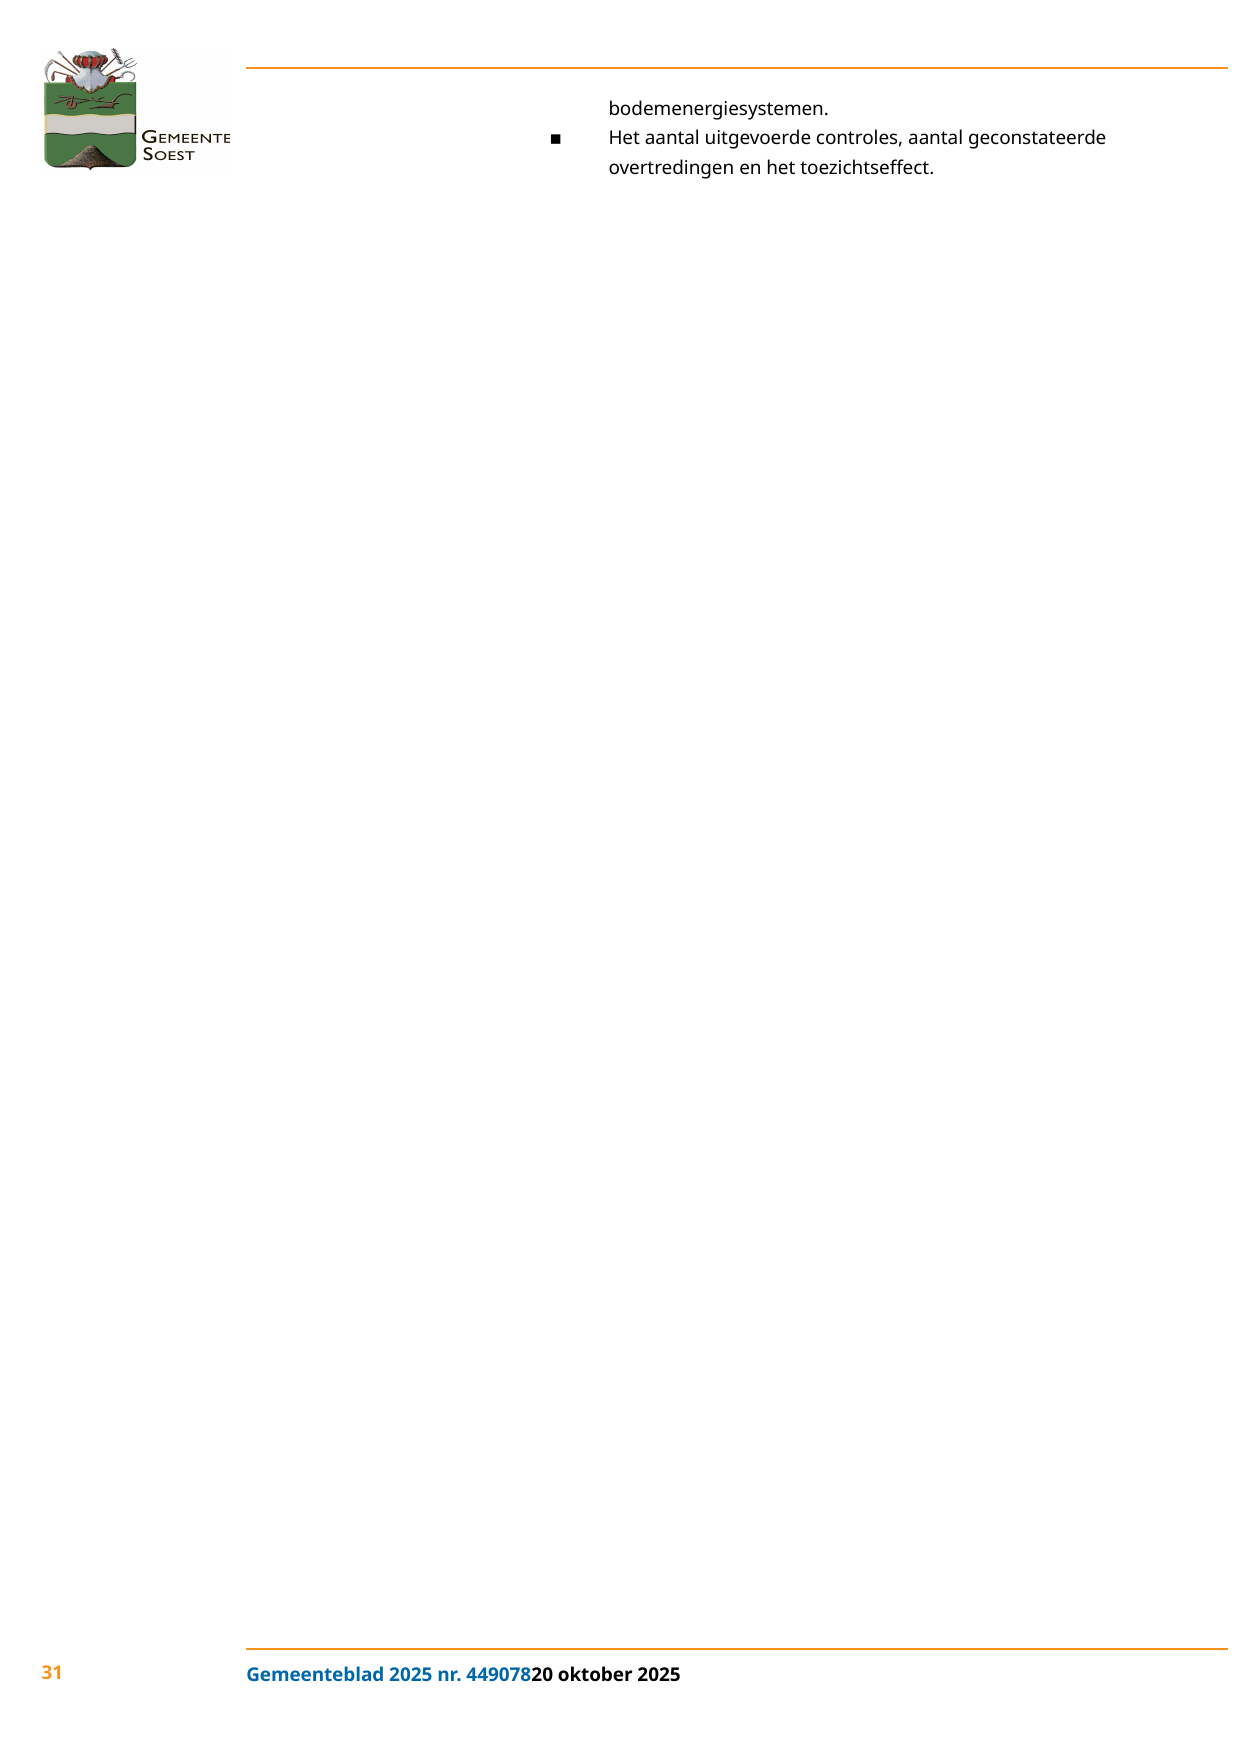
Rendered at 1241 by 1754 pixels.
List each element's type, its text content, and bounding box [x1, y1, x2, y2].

picture [41, 47, 231, 172]
table_cell bodemenergiesystemen. Het aantal uitgevoerde controles, aantal geconstateerde overtredingen en het toezichtseffect. [549, 95, 1152, 180]
table_cell [248, 95, 549, 180]
